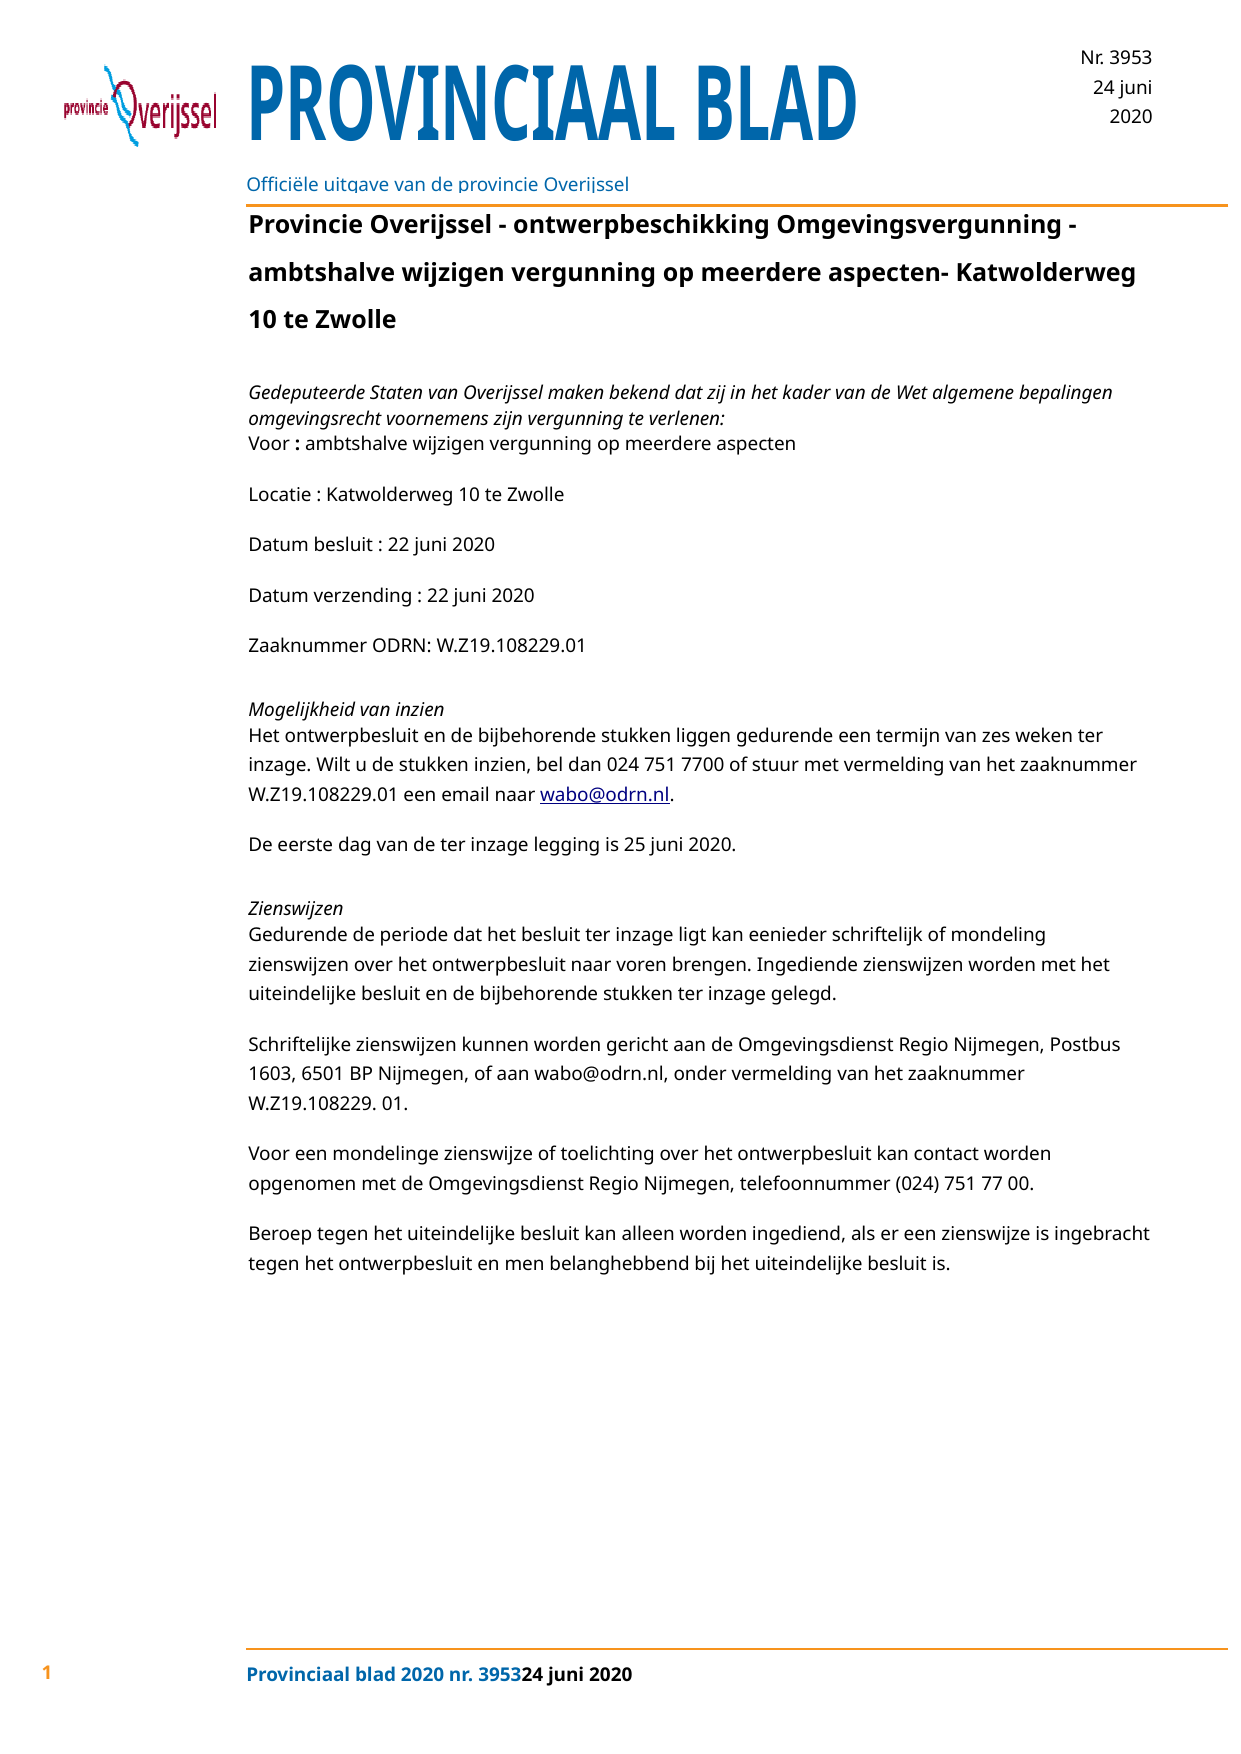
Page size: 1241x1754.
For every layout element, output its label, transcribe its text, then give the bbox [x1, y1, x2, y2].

text Locatie : Katwolderweg 10 te Zwolle [248, 481, 1152, 507]
text Het ontwerpbesluit en de bijbehorende stukken liggen gedurende een termijn van zes weken ter inzage. Wilt u de stukken inzien, bel dan 024 751 7700 of stuur met vermelding van het zaaknummer W.Z19.108229.01 een email naar wabo@odrn.nl. [248, 722, 1152, 807]
text Mogelijkheid van inzien [248, 696, 1152, 722]
text De eerste dag van de ter inzage legging is 25 juni 2020. [248, 831, 1152, 857]
text Beroep tegen het uiteindelijke besluit kan alleen worden ingediend, als er een zienswijze is ingebracht tegen het ontwerpbesluit en men belanghebbend bij het uiteindelijke besluit is. [248, 1220, 1152, 1276]
text Provincie Overijssel - ontwerpbeschikking Omgevingsvergunning - ambtshalve wijzigen vergunning op meerdere aspecten- Katwolderweg 10 te Zwolle [248, 207, 1152, 336]
text Schriftelijke zienswijzen kunnen worden gericht aan de Omgevingsdienst Regio Nijmegen, Postbus 1603, 6501 BP Nijmegen, of aan wabo@odrn.nl, onder vermelding van het zaaknummer W.Z19.108229. 01. [248, 1031, 1152, 1116]
text Datum besluit : 22 juni 2020 [248, 531, 1152, 557]
text Zienswijzen [248, 895, 1152, 921]
text Zaaknummer ODRN: W.Z19.108229.01 [248, 632, 1152, 658]
text Datum verzending : 22 juni 2020 [248, 582, 1152, 607]
picture [41, 47, 231, 172]
text Voor een mondelinge zienswijze of toelichting over het ontwerpbesluit kan contact worden opgenomen met de Omgevingsdienst Regio Nijmegen, telefoonnummer (024) 751 77 00. [248, 1140, 1152, 1196]
text Gedeputeerde Staten van Overijssel maken bekend dat zij in het kader van de Wet algemene bepalingen omgevingsrecht voornemens zijn vergunning te verlenen: [248, 379, 1152, 431]
text Gedurende de periode dat het besluit ter inzage ligt kan eenieder schriftelijk of mondeling zienswijzen over het ontwerpbesluit naar voren brengen. Ingediende zienswijzen worden met het uiteindelijke besluit en de bijbehorende stukken ter inzage gelegd. [248, 921, 1152, 1006]
text Voor : ambtshalve wijzigen vergunning op meerdere aspecten [248, 431, 1152, 456]
